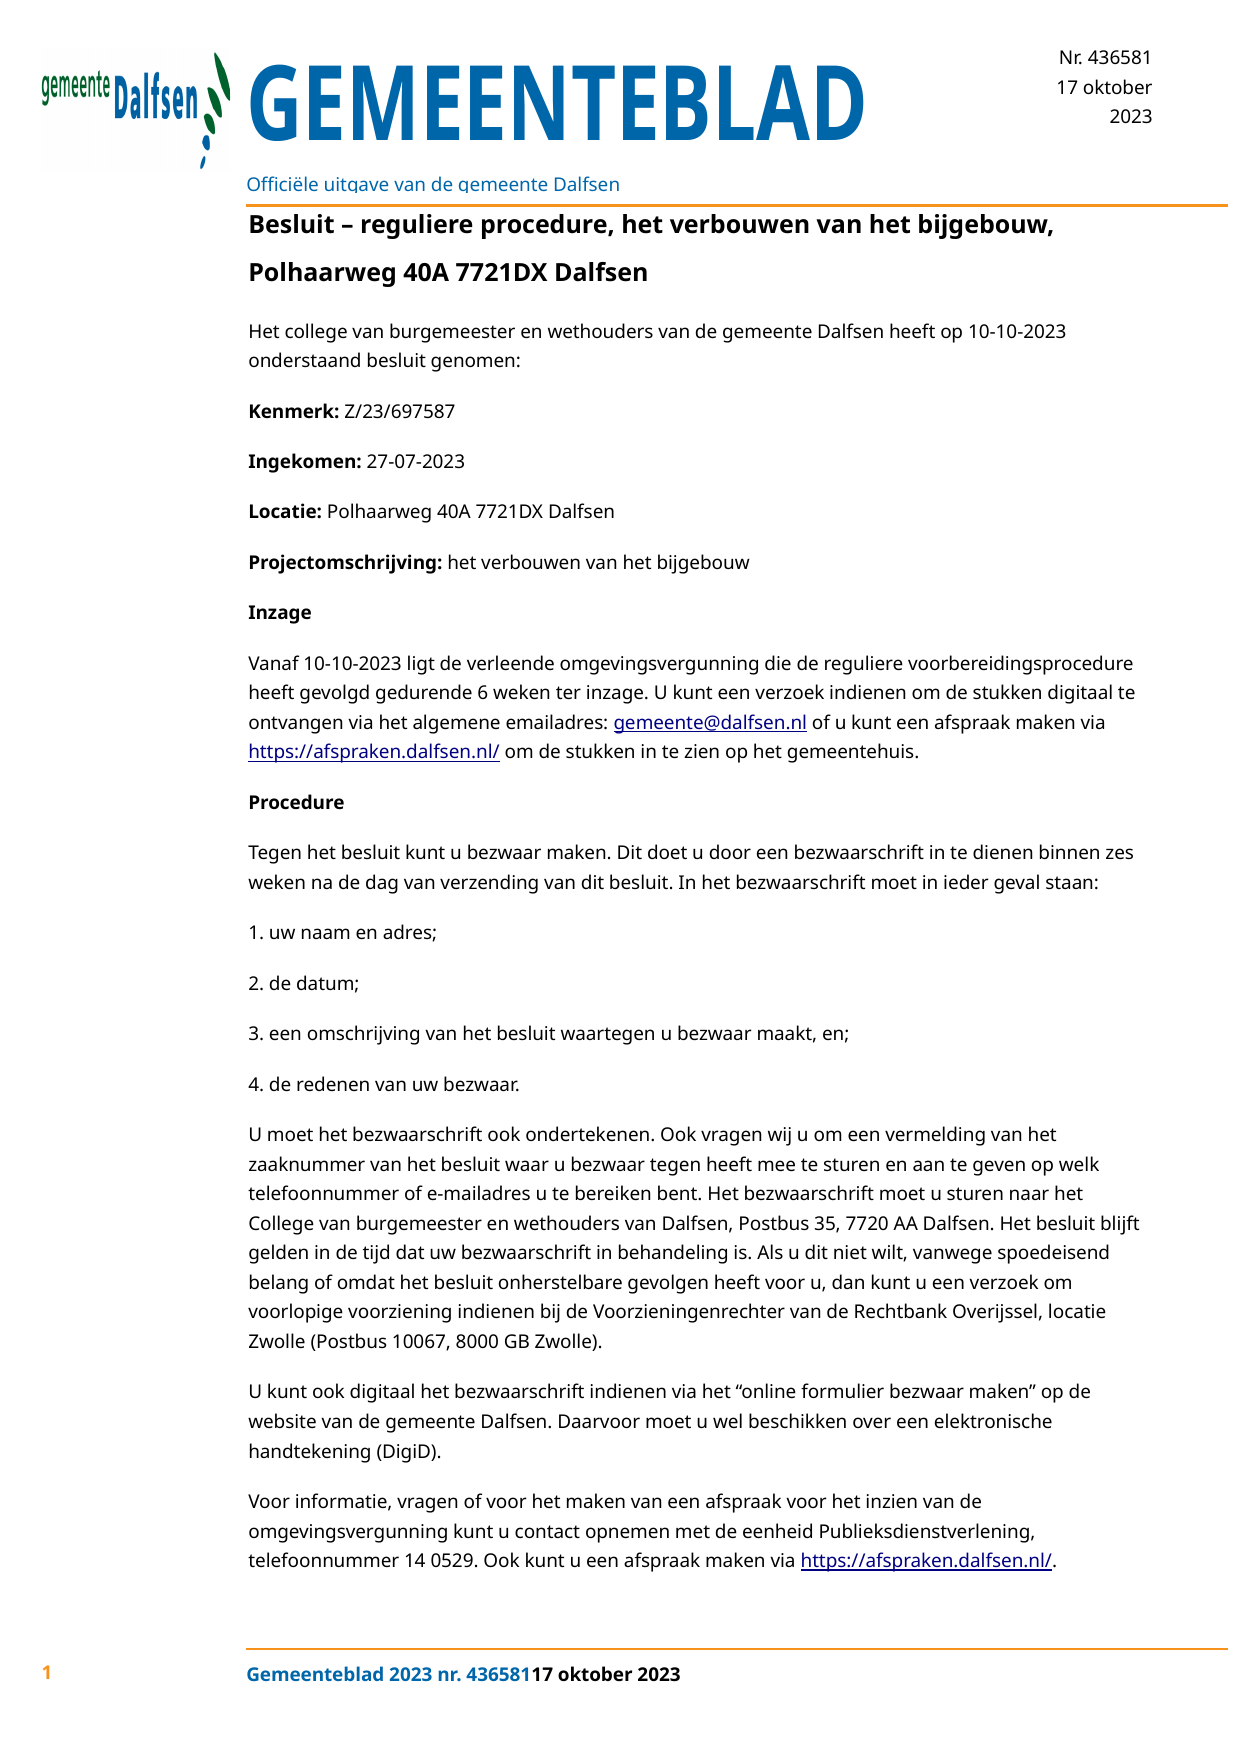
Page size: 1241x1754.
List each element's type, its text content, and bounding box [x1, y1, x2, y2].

text Voor informatie, vragen of voor het maken van een afspraak voor het inzien van de omgevingsvergunning kunt u contact opnemen met de eenheid Publieksdienstverlening, telefoonnummer 14 0529. Ook kunt u een afspraak maken via https://afspraken.dalfsen.nl/. [248, 1488, 1152, 1573]
text 4. de redenen van uw bezwaar. [248, 1071, 1152, 1097]
text Projectomschrijving: het verbouwen van het bijgebouw [248, 549, 1152, 575]
text Het college van burgemeester en wethouders van de gemeente Dalfsen heeft op 10-10-2023 onderstaand besluit genomen: [248, 318, 1152, 373]
text Kenmerk: Z/23/697587 [248, 398, 1152, 424]
text Besluit – reguliere procedure, het verbouwen van het bijgebouw, Polhaarweg 40A 7721DX Dalfsen [248, 207, 1152, 288]
text Procedure [248, 789, 1152, 815]
text Locatie: Polhaarweg 40A 7721DX Dalfsen [248, 499, 1152, 524]
text U kunt ook digitaal het bezwaarschrift indienen via het “online formulier bezwaar maken” op de website van de gemeente Dalfsen. Daarvoor moet u wel beschikken over een elektronische handtekening (DigiD). [248, 1379, 1152, 1464]
text Inzage [248, 599, 1152, 625]
text 3. een omschrijving van het besluit waartegen u bezwaar maakt, en; [248, 1020, 1152, 1046]
text U moet het bezwaarschrift ook ondertekenen. Ook vragen wij u om een vermelding van het zaaknummer van het besluit waar u bezwaar tegen heeft mee te sturen en aan te geven op welk telefoonnummer of e-mailadres u te bereiken bent. Het bezwaarschrift moet u sturen naar het College van burgemeester en wethouders van Dalfsen, Postbus 35, 7720 AA Dalfsen. Het besluit blijft gelden in de tijd dat uw bezwaarschrift in behandeling is. Als u dit niet wilt, vanwege spoedeisend belang of omdat het besluit onherstelbare gevolgen heeft voor u, dan kunt u een verzoek om voorlopige voorziening indienen bij de Voorzieningenrechter van de Rechtbank Overijssel, locatie Zwolle (Postbus 10067, 8000 GB Zwolle). [248, 1121, 1152, 1354]
text 1. uw naam en adres; [248, 919, 1152, 945]
picture [41, 47, 231, 172]
text Ingekomen: 27-07-2023 [248, 448, 1152, 474]
text Vanaf 10-10-2023 ligt de verleende omgevingsvergunning die de reguliere voorbereidingsprocedure heeft gevolgd gedurende 6 weken ter inzage. U kunt een verzoek indienen om de stukken digitaal te ontvangen via het algemene emailadres: gemeente@dalfsen.nl of u kunt een afspraak maken via https://afspraken.dalfsen.nl/ om de stukken in te zien op het gemeentehuis. [248, 650, 1152, 764]
text Tegen het besluit kunt u bezwaar maken. Dit doet u door een bezwaarschrift in te dienen binnen zes weken na de dag van verzending van dit besluit. In het bezwaarschrift moet in ieder geval staan: [248, 839, 1152, 895]
text 2. de datum; [248, 970, 1152, 996]
